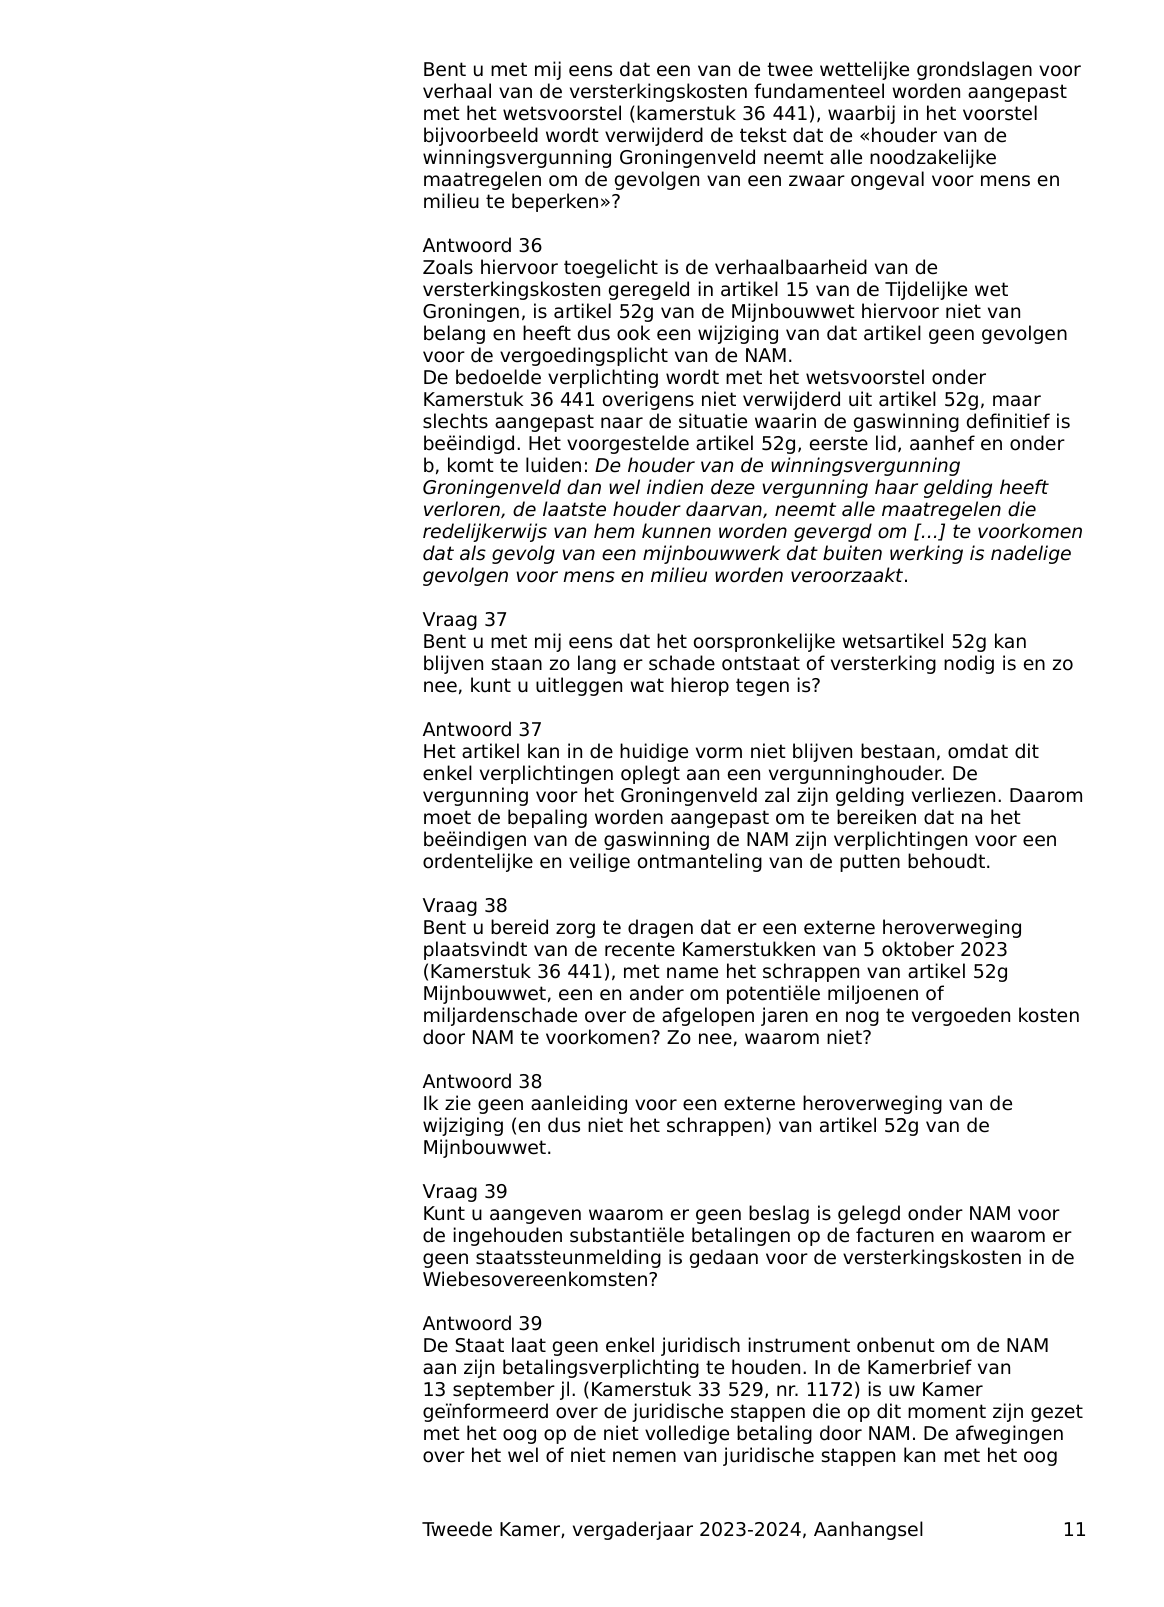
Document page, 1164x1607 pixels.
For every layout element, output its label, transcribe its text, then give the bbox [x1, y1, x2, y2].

text Vraag 37 [422, 609, 1087, 631]
text Antwoord 39 [422, 1313, 1087, 1335]
text Bent u met mij eens dat een van de twee wettelijke grondslagen voor verhaal van de versterkingskosten fundamenteel worden aangepast met het wetsvoorstel (kamerstuk 36 441), waarbij in het voorstel bijvoorbeeld wordt verwijderd de tekst dat de «houder van de winningsvergunning Groningenveld neemt alle noodzakelijke maatregelen om de gevolgen van een zwaar ongeval voor mens en milieu te beperken»? [422, 59, 1087, 213]
text Vraag 39 [422, 1181, 1087, 1203]
text Antwoord 36 [422, 235, 1087, 257]
text Zoals hiervoor toegelicht is de verhaalbaarheid van de versterkingskosten geregeld in artikel 15 van de Tijdelijke wet Groningen, is artikel 52g van de Mijnbouwwet hiervoor niet van belang en heeft dus ook een wijziging van dat artikel geen gevolgen voor de vergoedingsplicht van de NAM. [422, 257, 1087, 367]
text Ik zie geen aanleiding voor een externe heroverweging van de wijziging (en dus niet het schrappen) van artikel 52g van de Mijnbouwwet. [422, 1093, 1087, 1159]
text Vraag 38 [422, 895, 1087, 917]
text Het artikel kan in de huidige vorm niet blijven bestaan, omdat dit enkel verplichtingen oplegt aan een vergunninghouder. De vergunning voor het Groningenveld zal zijn gelding verliezen. Daarom moet de bepaling worden aangepast om te bereiken dat na het beëindigen van de gaswinning de NAM zijn verplichtingen voor een ordentelijke en veilige ontmanteling van de putten behoudt. [422, 741, 1087, 873]
text De bedoelde verplichting wordt met het wetsvoorstel onder Kamerstuk 36 441 overigens niet verwijderd uit artikel 52g, maar slechts aangepast naar de situatie waarin de gaswinning definitief is beëindigd. Het voorgestelde artikel 52g, eerste lid, aanhef en onder b, komt te luiden: De houder van de winningsvergunning Groningenveld dan wel indien deze vergunning haar gelding heeft verloren, de laatste houder daarvan, neemt alle maatregelen die redelijkerwijs van hem kunnen worden gevergd om [...] te voorkomen dat als gevolg van een mijnbouwwerk dat buiten werking is nadelige gevolgen voor mens en milieu worden veroorzaakt. [422, 367, 1087, 587]
text De Staat laat geen enkel juridisch instrument onbenut om de NAM aan zijn betalingsverplichting te houden. In de Kamerbrief van 13 september jl. (Kamerstuk 33 529, nr. 1172) is uw Kamer geïnformeerd over de juridische stappen die op dit moment zijn gezet met het oog op de niet volledige betaling door NAM. De afwegingen over het wel of niet nemen van juridische stappen kan met het oog [422, 1335, 1087, 1467]
text Antwoord 38 [422, 1071, 1087, 1093]
text Bent u bereid zorg te dragen dat er een externe heroverweging plaatsvindt van de recente Kamerstukken van 5 oktober 2023 (Kamerstuk 36 441), met name het schrappen van artikel 52g Mijnbouwwet, een en ander om potentiële miljoenen of miljardenschade over de afgelopen jaren en nog te vergoeden kosten door NAM te voorkomen? Zo nee, waarom niet? [422, 917, 1087, 1049]
text Kunt u aangeven waarom er geen beslag is gelegd onder NAM voor de ingehouden substantiële betalingen op de facturen en waarom er geen staatssteunmelding is gedaan voor de versterkingskosten in de Wiebesovereenkomsten? [422, 1203, 1087, 1291]
text Antwoord 37 [422, 719, 1087, 741]
text Bent u met mij eens dat het oorspronkelijke wetsartikel 52g kan blijven staan zo lang er schade ontstaat of versterking nodig is en zo nee, kunt u uitleggen wat hierop tegen is? [422, 631, 1087, 697]
